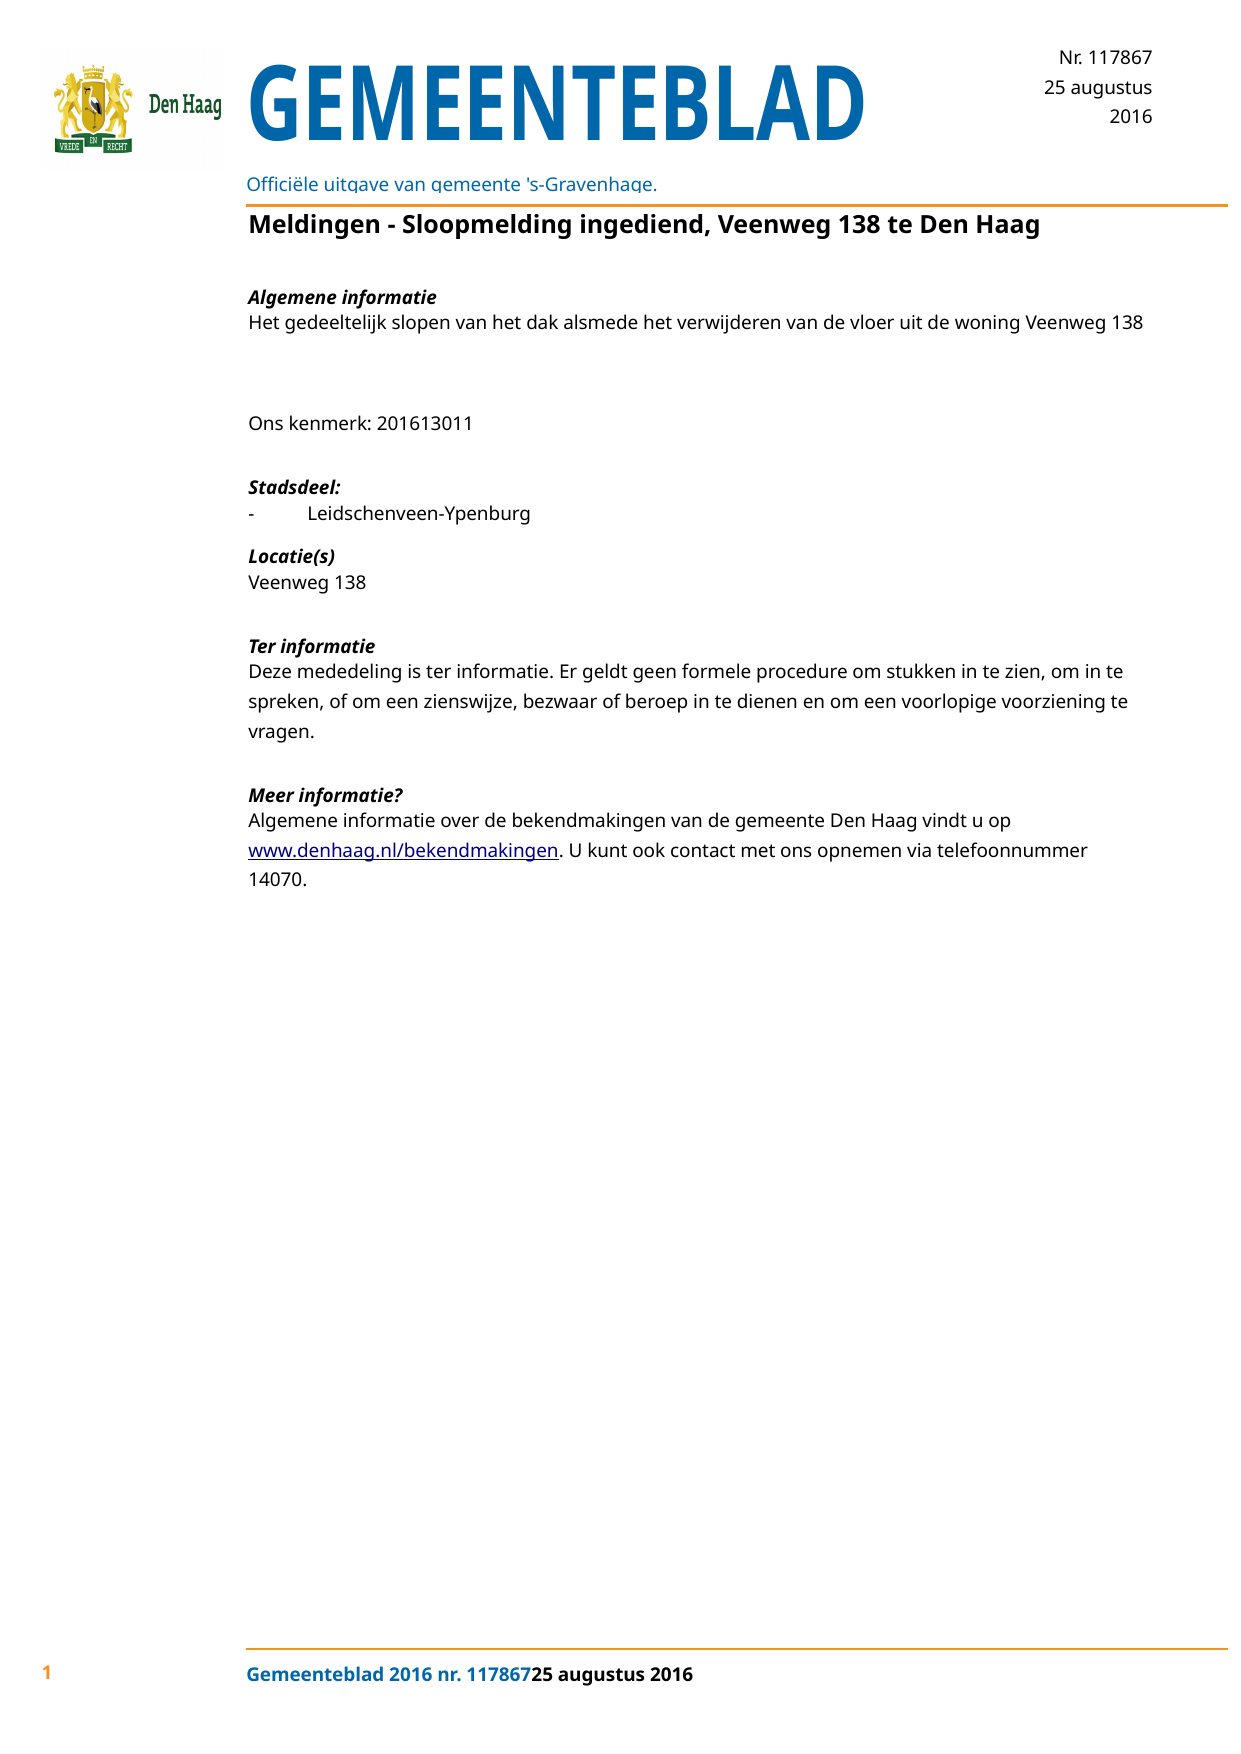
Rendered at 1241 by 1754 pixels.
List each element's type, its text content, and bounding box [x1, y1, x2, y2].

text Stadsdeel: [248, 474, 1152, 500]
text Ons kenmerk: 201613011 [248, 410, 1152, 436]
picture [41, 47, 231, 172]
list Leidschenveen-Ypenburg [248, 500, 1152, 526]
text Algemene informatie [248, 284, 1152, 309]
text Meer informatie? [248, 782, 1152, 807]
text Meldingen - Sloopmelding ingediend, Veenweg 138 te Den Haag [248, 207, 1152, 241]
text Deze mededeling is ter informatie. Er geldt geen formele procedure om stukken in te zien, om in te spreken, of om een zienswijze, bezwaar of beroep in te dienen en om een voorlopige voorziening te vragen. [248, 659, 1152, 743]
text Algemene informatie over de bekendmakingen van de gemeente Den Haag vindt u op www.denhaag.nl/bekendmakingen. U kunt ook contact met ons opnemen via telefoonnummer 14070. [248, 807, 1152, 892]
text Het gedeeltelijk slopen van het dak alsmede het verwijderen van de vloer uit de woning Veenweg 138 [248, 309, 1152, 335]
text Locatie(s) [248, 543, 1152, 569]
text Ter informatie [248, 633, 1152, 659]
text Veenweg 138 [248, 569, 1152, 595]
